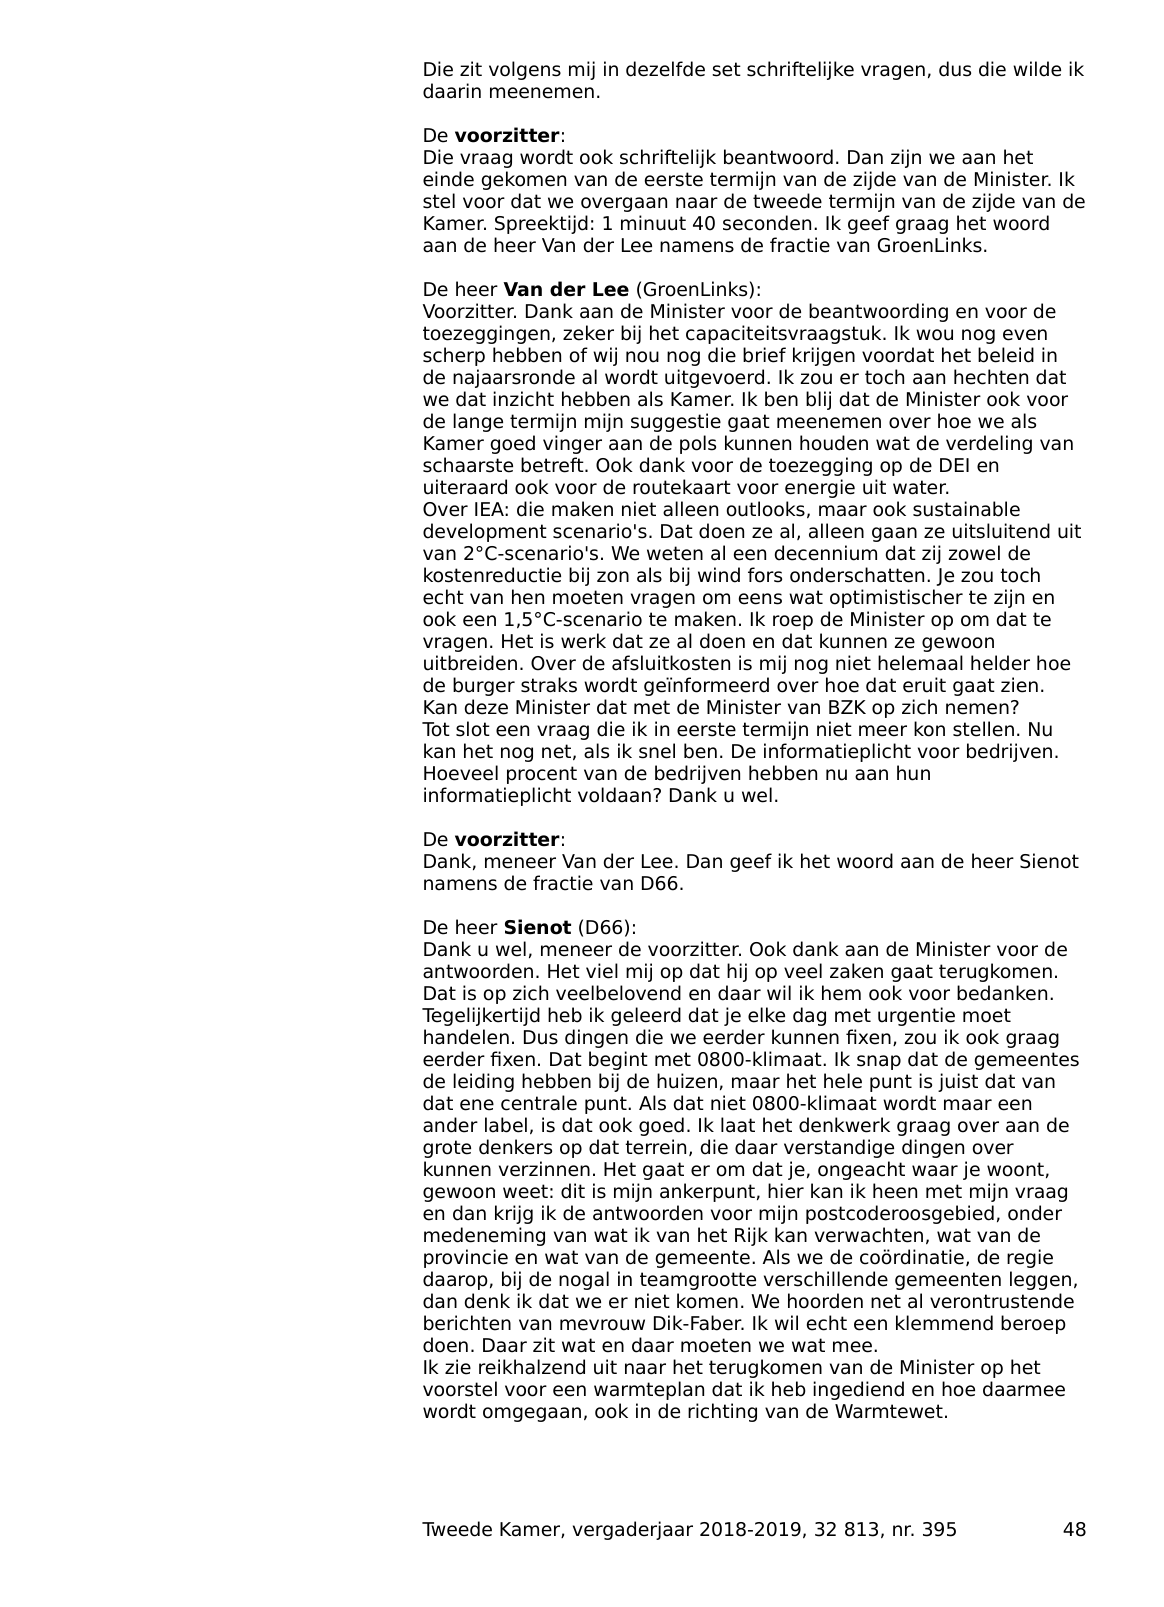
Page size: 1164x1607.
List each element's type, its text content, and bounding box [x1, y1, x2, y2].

text Dank u wel, meneer de voorzitter. Ook dank aan de Minister voor de antwoorden. Het viel mij op dat hij op veel zaken gaat terugkomen. Dat is op zich veelbelovend en daar wil ik hem ook voor bedanken. Tegelijkertijd heb ik geleerd dat je elke dag met urgentie moet handelen. Dus dingen die we eerder kunnen fixen, zou ik ook graag eerder fixen. Dat begint met 0800-klimaat. Ik snap dat de gemeentes de leiding hebben bij de huizen, maar het hele punt is juist dat van dat ene centrale punt. Als dat niet 0800-klimaat wordt maar een ander label, is dat ook goed. Ik laat het denkwerk graag over aan de grote denkers op dat terrein, die daar verstandige dingen over kunnen verzinnen. Het gaat er om dat je, ongeacht waar je woont, gewoon weet: dit is mijn ankerpunt, hier kan ik heen met mijn vraag en dan krijg ik de antwoorden voor mijn postcoderoosgebied, onder medeneming van wat ik van het Rijk kan verwachten, wat van de provincie en wat van de gemeente. Als we de coördinatie, de regie daarop, bij de nogal in teamgrootte verschillende gemeenten leggen, dan denk ik dat we er niet komen. We hoorden net al verontrustende berichten van mevrouw Dik-Faber. Ik wil echt een klemmend beroep doen. Daar zit wat en daar moeten we wat mee. [422, 939, 1087, 1357]
text Voorzitter. Dank aan de Minister voor de beantwoording en voor de toezeggingen, zeker bij het capaciteitsvraagstuk. Ik wou nog even scherp hebben of wij nou nog die brief krijgen voordat het beleid in de najaarsronde al wordt uitgevoerd. Ik zou er toch aan hechten dat we dat inzicht hebben als Kamer. Ik ben blij dat de Minister ook voor de lange termijn mijn suggestie gaat meenemen over hoe we als Kamer goed vinger aan de pols kunnen houden wat de verdeling van schaarste betreft. Ook dank voor de toezegging op de DEI en uiteraard ook voor de routekaart voor energie uit water. [422, 301, 1087, 499]
text De heer Sienot (D66): [422, 917, 1087, 939]
text De voorzitter: [422, 125, 1087, 147]
text Tot slot een vraag die ik in eerste termijn niet meer kon stellen. Nu kan het nog net, als ik snel ben. De informatieplicht voor bedrijven. Hoeveel procent van de bedrijven hebben nu aan hun informatieplicht voldaan? Dank u wel. [422, 719, 1087, 807]
text Die vraag wordt ook schriftelijk beantwoord. Dan zijn we aan het einde gekomen van de eerste termijn van de zijde van de Minister. Ik stel voor dat we overgaan naar de tweede termijn van de zijde van de Kamer. Spreektijd: 1 minuut 40 seconden. Ik geef graag het woord aan de heer Van der Lee namens de fractie van GroenLinks. [422, 147, 1087, 257]
text Dank, meneer Van der Lee. Dan geef ik het woord aan de heer Sienot namens de fractie van D66. [422, 851, 1087, 895]
text De voorzitter: [422, 829, 1087, 851]
text De heer Van der Lee (GroenLinks): [422, 279, 1087, 301]
text Over IEA: die maken niet alleen outlooks, maar ook sustainable development scenario's. Dat doen ze al, alleen gaan ze uitsluitend uit van 2°C-scenario's. We weten al een decennium dat zij zowel de kostenreductie bij zon als bij wind fors onderschatten. Je zou toch echt van hen moeten vragen om eens wat optimistischer te zijn en ook een 1,5°C-scenario te maken. Ik roep de Minister op om dat te vragen. Het is werk dat ze al doen en dat kunnen ze gewoon uitbreiden. Over de afsluitkosten is mij nog niet helemaal helder hoe de burger straks wordt geïnformeerd over hoe dat eruit gaat zien. Kan deze Minister dat met de Minister van BZK op zich nemen? [422, 499, 1087, 719]
text Ik zie reikhalzend uit naar het terugkomen van de Minister op het voorstel voor een warmteplan dat ik heb ingediend en hoe daarmee wordt omgegaan, ook in de richting van de Warmtewet. [422, 1357, 1087, 1423]
text Die zit volgens mij in dezelfde set schriftelijke vragen, dus die wilde ik daarin meenemen. [422, 59, 1087, 103]
